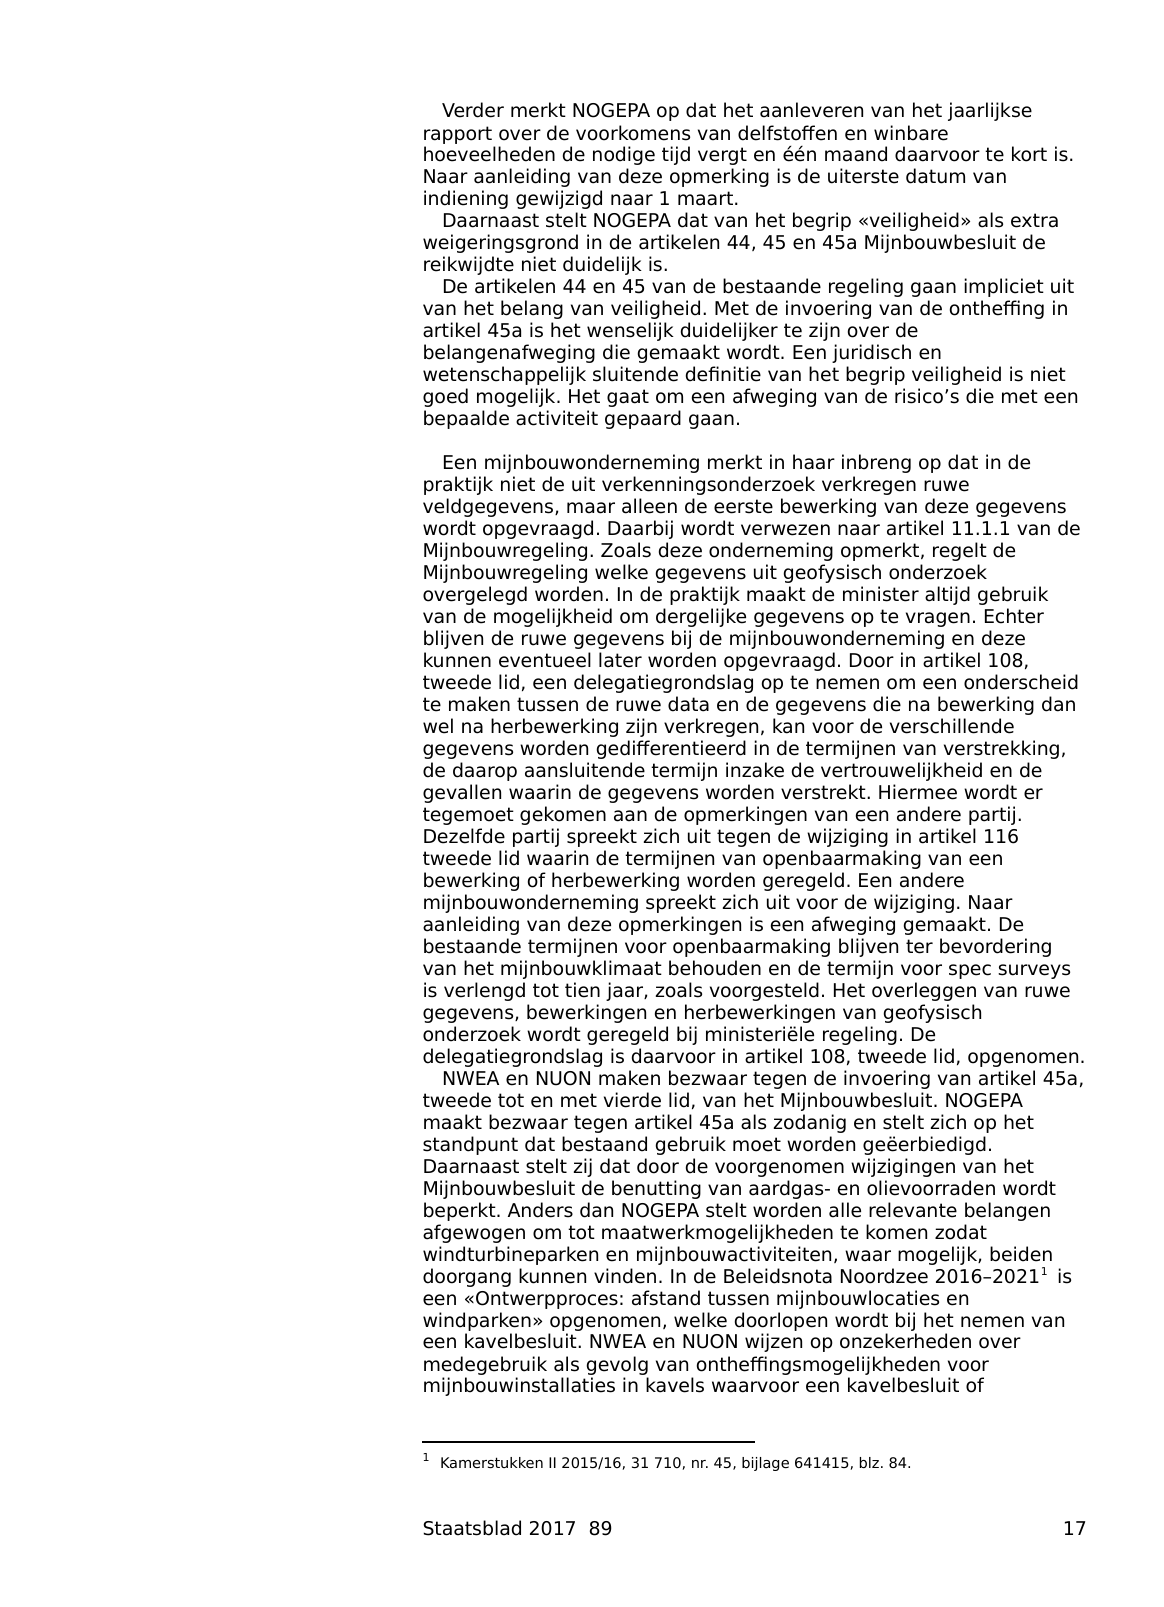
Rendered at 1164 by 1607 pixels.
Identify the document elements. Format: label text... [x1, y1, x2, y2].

text Verder merkt NOGEPA op dat het aanleveren van het jaarlijkse rapport over de voorkomens van delfstoffen en winbare hoeveelheden de nodige tijd vergt en één maand daarvoor te kort is. Naar aanleiding van deze opmerking is de uiterste datum van indiening gewijzigd naar 1 maart. [422, 100, 1087, 210]
text Een mijnbouwonderneming merkt in haar inbreng op dat in de praktijk niet de uit verkenningsonderzoek verkregen ruwe veldgegevens, maar alleen de eerste bewerking van deze gegevens wordt opgevraagd. Daarbij wordt verwezen naar artikel 11.1.1 van de Mijnbouwregeling. Zoals deze onderneming opmerkt, regelt de Mijnbouwregeling welke gegevens uit geofysisch onderzoek overgelegd worden. In de praktijk maakt de minister altijd gebruik van de mogelijkheid om dergelijke gegevens op te vragen. Echter blijven de ruwe gegevens bij de mijnbouwonderneming en deze kunnen eventueel later worden opgevraagd. Door in artikel 108, tweede lid, een delegatiegrondslag op te nemen om een onderscheid te maken tussen de ruwe data en de gegevens die na bewerking dan wel na herbewerking zijn verkregen, kan voor de verschillende gegevens worden gedifferentieerd in de termijnen van verstrekking, de daarop aansluitende termijn inzake de vertrouwelijkheid en de gevallen waarin de gegevens worden verstrekt. Hiermee wordt er tegemoet gekomen aan de opmerkingen van een andere partij. Dezelfde partij spreekt zich uit tegen de wijziging in artikel 116 tweede lid waarin de termijnen van openbaarmaking van een bewerking of herbewerking worden geregeld. Een andere mijnbouwonderneming spreekt zich uit voor de wijziging. Naar aanleiding van deze opmerkingen is een afweging gemaakt. De bestaande termijnen voor openbaarmaking blijven ter bevordering van het mijnbouwklimaat behouden en de termijn voor spec surveys is verlengd tot tien jaar, zoals voorgesteld. Het overleggen van ruwe gegevens, bewerkingen en herbewerkingen van geofysisch onderzoek wordt geregeld bij ministeriële regeling. De delegatiegrondslag is daarvoor in artikel 108, tweede lid, opgenomen. [422, 452, 1087, 1068]
text Daarnaast stelt NOGEPA dat van het begrip «veiligheid» als extra weigeringsgrond in de artikelen 44, 45 en 45a Mijnbouwbesluit de reikwijdte niet duidelijk is. [422, 210, 1087, 276]
text De artikelen 44 en 45 van de bestaande regeling gaan impliciet uit van het belang van veiligheid. Met de invoering van de ontheffing in artikel 45a is het wenselijk duidelijker te zijn over de belangenafweging die gemaakt wordt. Een juridisch en wetenschappelijk sluitende definitie van het begrip veiligheid is niet goed mogelijk. Het gaat om een afweging van de risico’s die met een bepaalde activiteit gepaard gaan. [422, 276, 1087, 430]
text Kamerstukken II 2015/16, 31 710, nr. 45, bijlage 641415, blz. 84. [422, 1451, 1087, 1473]
text NWEA en NUON maken bezwaar tegen de invoering van artikel 45a, tweede tot en met vierde lid, van het Mijnbouwbesluit. NOGEPA maakt bezwaar tegen artikel 45a als zodanig en stelt zich op het standpunt dat bestaand gebruik moet worden geëerbiedigd. Daarnaast stelt zij dat door de voorgenomen wijzigingen van het Mijnbouwbesluit de benutting van aardgas- en olievoorraden wordt beperkt. Anders dan NOGEPA stelt worden alle relevante belangen afgewogen om tot maatwerkmogelijkheden te komen zodat windturbineparken en mijnbouwactiviteiten, waar mogelijk, beiden doorgang kunnen vinden. In de Beleidsnota Noordzee 2016–2021 is een «Ontwerpproces: afstand tussen mijnbouwlocaties en windparken» opgenomen, welke doorlopen wordt bij het nemen van een kavelbesluit. NWEA en NUON wijzen op onzekerheden over medegebruik als gevolg van ontheffingsmogelijkheden voor mijnbouwinstallaties in kavels waarvoor een kavelbesluit of [422, 1068, 1087, 1397]
